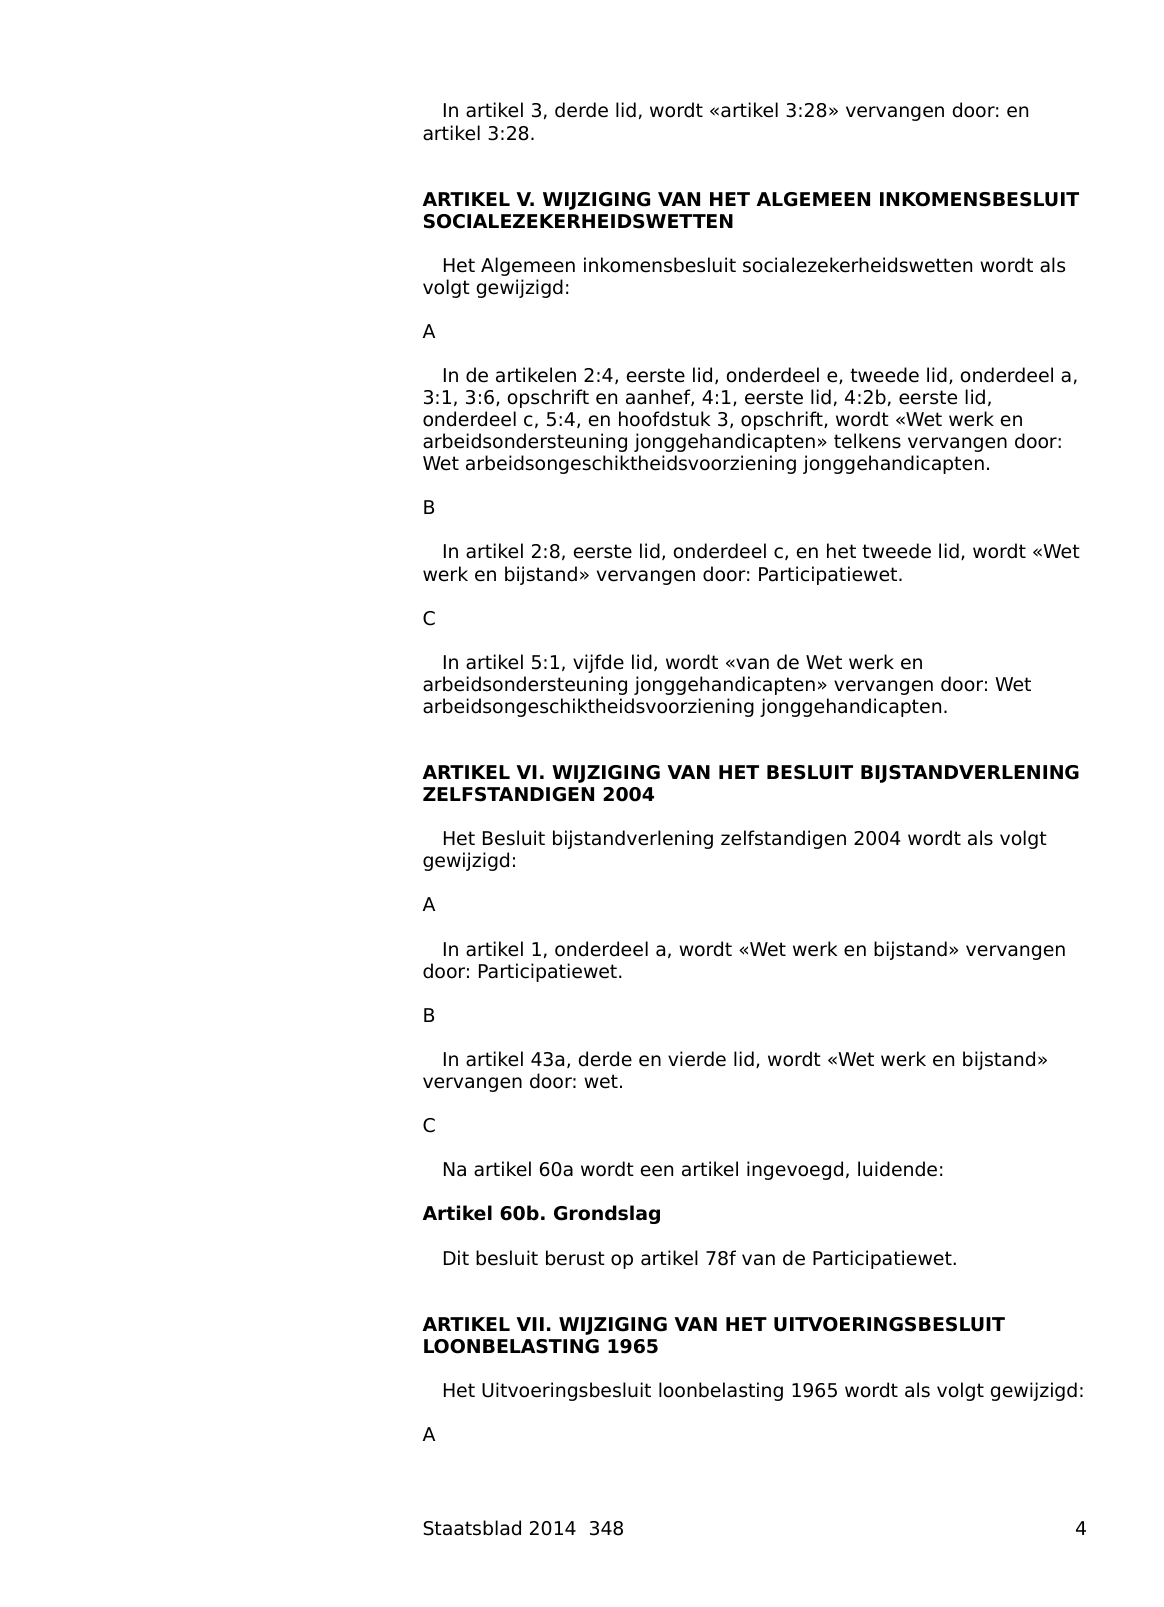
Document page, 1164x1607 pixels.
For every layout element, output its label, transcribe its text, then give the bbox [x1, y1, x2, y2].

text Het Besluit bijstandverlening zelfstandigen 2004 wordt als volgt gewijzigd: [422, 828, 1087, 872]
text In de artikelen 2:4, eerste lid, onderdeel e, tweede lid, onderdeel a, 3:1, 3:6, opschrift en aanhef, 4:1, eerste lid, 4:2b, eerste lid, onderdeel c, 5:4, en hoofdstuk 3, opschrift, wordt «Wet werk en arbeidsondersteuning jonggehandicapten» telkens vervangen door: Wet arbeidsongeschiktheidsvoorziening jonggehandicapten. [422, 365, 1087, 475]
text In artikel 1, onderdeel a, wordt «Wet werk en bijstand» vervangen door: Participatiewet. [422, 938, 1087, 982]
text In artikel 2:8, eerste lid, onderdeel c, en het tweede lid, wordt «Wet werk en bijstand» vervangen door: Participatiewet. [422, 541, 1087, 585]
text C [422, 608, 1087, 629]
subtitle Artikel 60b. Grondslag [422, 1203, 1087, 1225]
text In artikel 5:1, vijfde lid, wordt «van de Wet werk en arbeidsondersteuning jonggehandicapten» vervangen door: Wet arbeidsongeschiktheidsvoorziening jonggehandicapten. [422, 652, 1087, 718]
text Het Uitvoeringsbesluit loonbelasting 1965 wordt als volgt gewijzigd: [422, 1380, 1087, 1402]
text A [422, 894, 1087, 916]
subtitle ARTIKEL VII. WIJZIGING VAN HET UITVOERINGSBESLUIT LOONBELASTING 1965 [422, 1314, 1087, 1358]
text Na artikel 60a wordt een artikel ingevoegd, luidende: [422, 1159, 1087, 1181]
text C [422, 1115, 1087, 1137]
text Dit besluit berust op artikel 78f van de Participatiewet. [422, 1247, 1087, 1269]
text Het Algemeen inkomensbesluit socialezekerheidswetten wordt als volgt gewijzigd: [422, 255, 1087, 299]
text B [422, 1005, 1087, 1027]
text B [422, 497, 1087, 519]
text In artikel 43a, derde en vierde lid, wordt «Wet werk en bijstand» vervangen door: wet. [422, 1049, 1087, 1093]
subtitle ARTIKEL V. WIJZIGING VAN HET ALGEMEEN INKOMENSBESLUIT SOCIALEZEKERHEIDSWETTEN [422, 189, 1087, 233]
text In artikel 3, derde lid, wordt «artikel 3:28» vervangen door: en artikel 3:28. [422, 100, 1087, 144]
text A [422, 321, 1087, 343]
subtitle ARTIKEL VI. WIJZIGING VAN HET BESLUIT BIJSTANDVERLENING ZELFSTANDIGEN 2004 [422, 762, 1087, 806]
text A [422, 1424, 1087, 1446]
